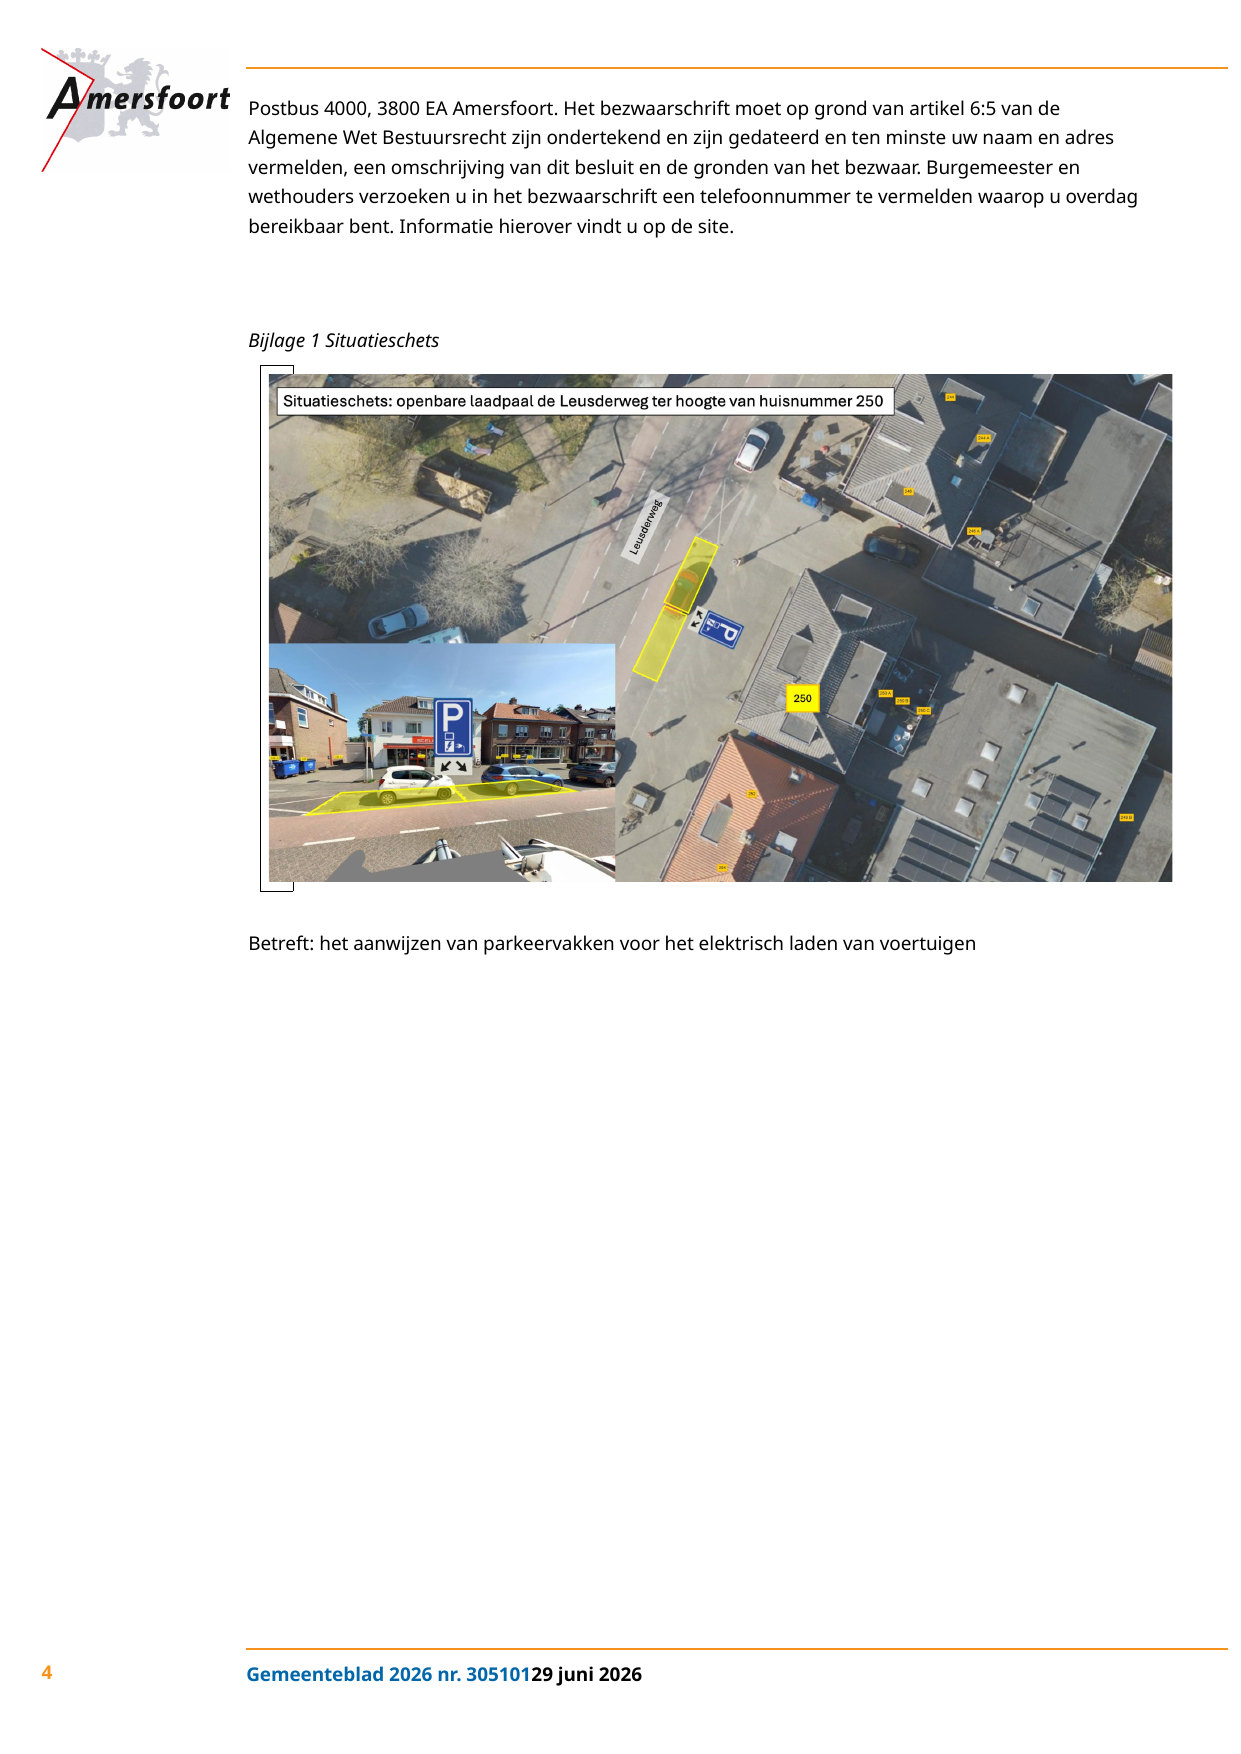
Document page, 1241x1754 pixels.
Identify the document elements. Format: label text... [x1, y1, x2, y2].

picture [268, 374, 1173, 882]
picture [41, 47, 231, 172]
text Bijlage 1 Situatieschets [248, 327, 1152, 353]
text Betreft: het aanwijzen van parkeervakken voor het elektrisch laden van voertuigen [248, 931, 1152, 956]
text Postbus 4000, 3800 EA Amersfoort. Het bezwaarschrift moet op grond van artikel 6:5 van de Algemene Wet Bestuursrecht zijn ondertekend en zijn gedateerd en ten minste uw naam en adres vermelden, een omschrijving van dit besluit en de gronden van het bezwaar. Burgemeester en wethouders verzoeken u in het bezwaarschrift een telefoonnummer te vermelden waarop u overdag bereikbaar bent. Informatie hierover vindt u op de site. [248, 95, 1152, 239]
